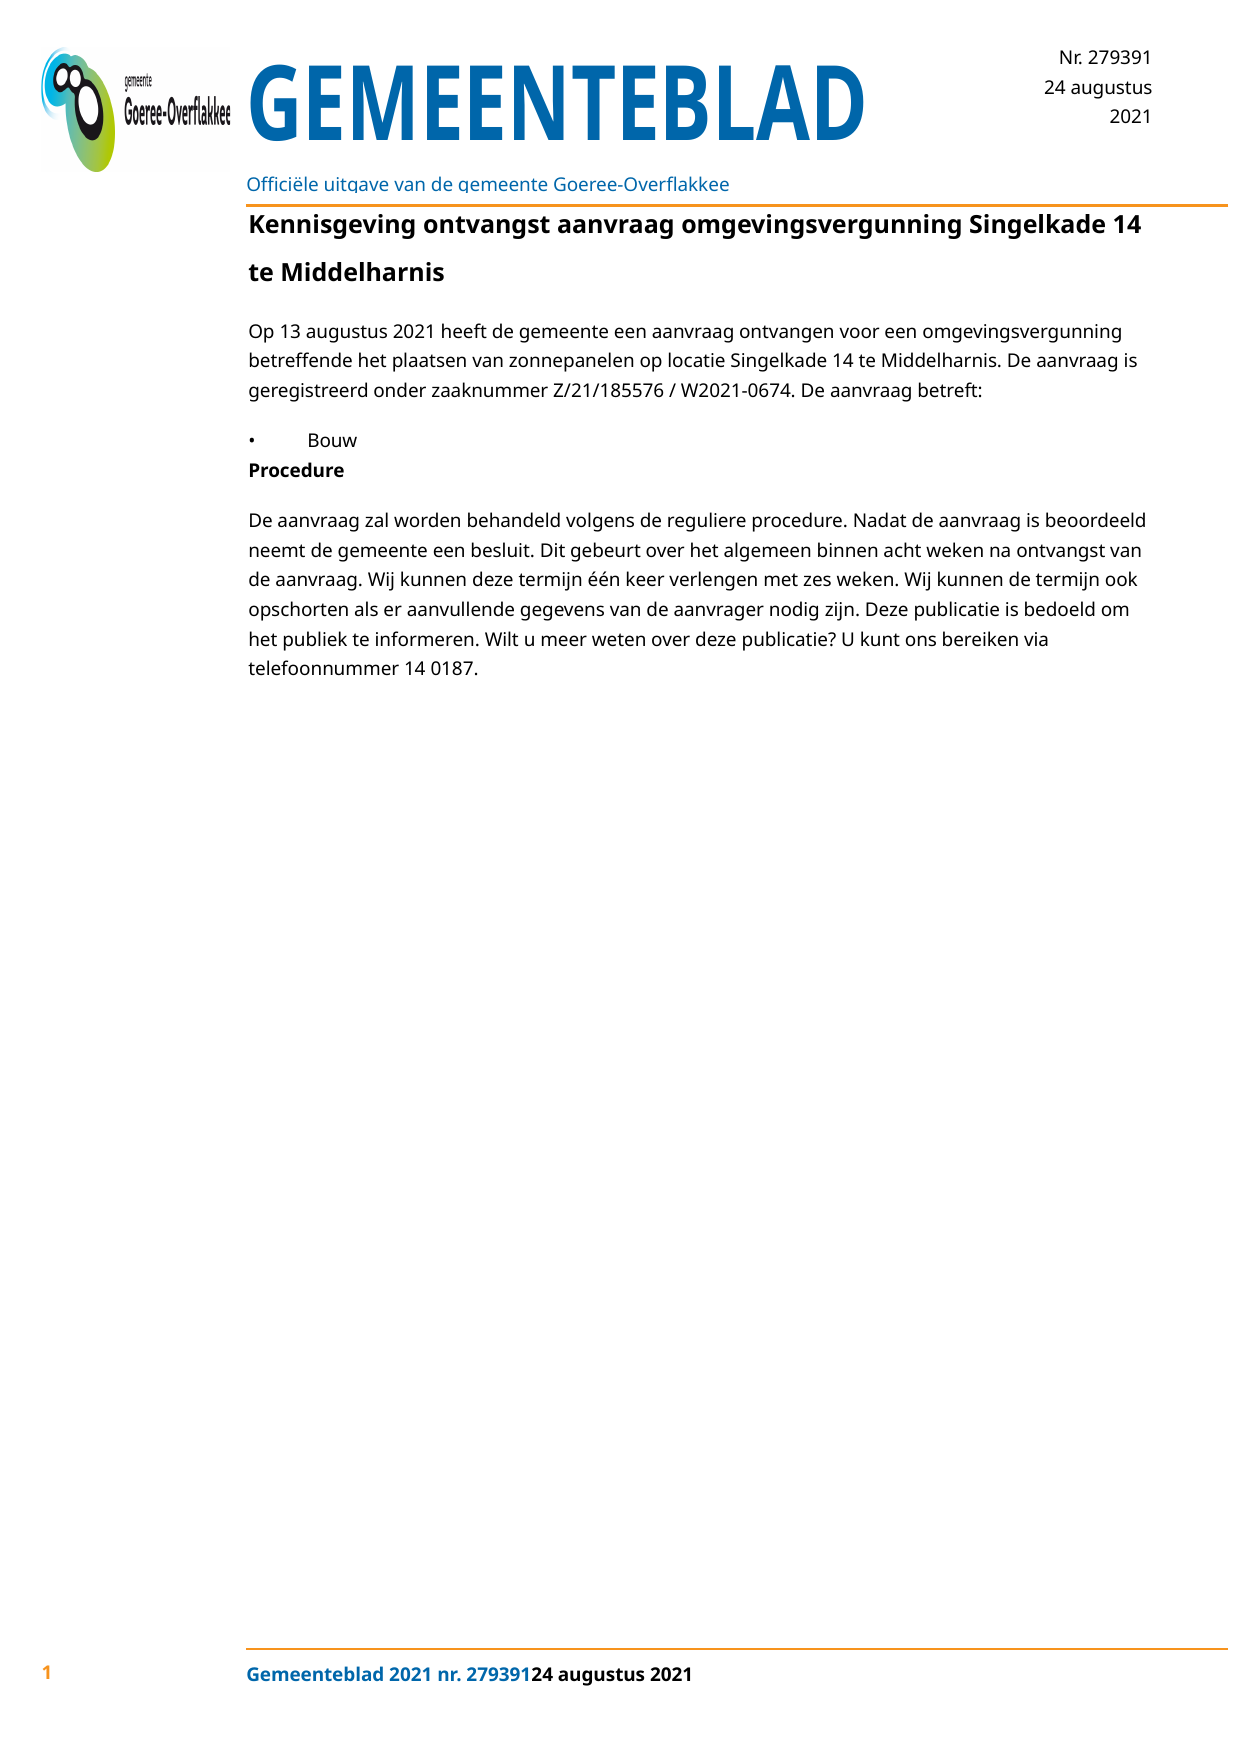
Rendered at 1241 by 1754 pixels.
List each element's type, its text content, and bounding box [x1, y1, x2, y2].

text Op 13 augustus 2021 heeft de gemeente een aanvraag ontvangen voor een omgevingsvergunning betreffende het plaatsen van zonnepanelen op locatie Singelkade 14 te Middelharnis. De aanvraag is geregistreerd onder zaaknummer Z/21/185576 / W2021-0674. De aanvraag betreft: [248, 318, 1152, 403]
text Procedure [248, 457, 1152, 483]
text Kennisgeving ontvangst aanvraag omgevingsvergunning Singelkade 14 te Middelharnis [248, 207, 1152, 288]
list Bouw [248, 427, 1152, 453]
picture [41, 47, 231, 172]
text De aanvraag zal worden behandeld volgens de reguliere procedure. Nadat de aanvraag is beoordeeld neemt de gemeente een besluit. Dit gebeurt over het algemeen binnen acht weken na ontvangst van de aanvraag. Wij kunnen deze termijn één keer verlengen met zes weken. Wij kunnen de termijn ook opschorten als er aanvullende gegevens van de aanvrager nodig zijn. Deze publicatie is bedoeld om het publiek te informeren. Wilt u meer weten over deze publicatie? U kunt ons bereiken via telefoonnummer 14 0187. [248, 507, 1152, 681]
